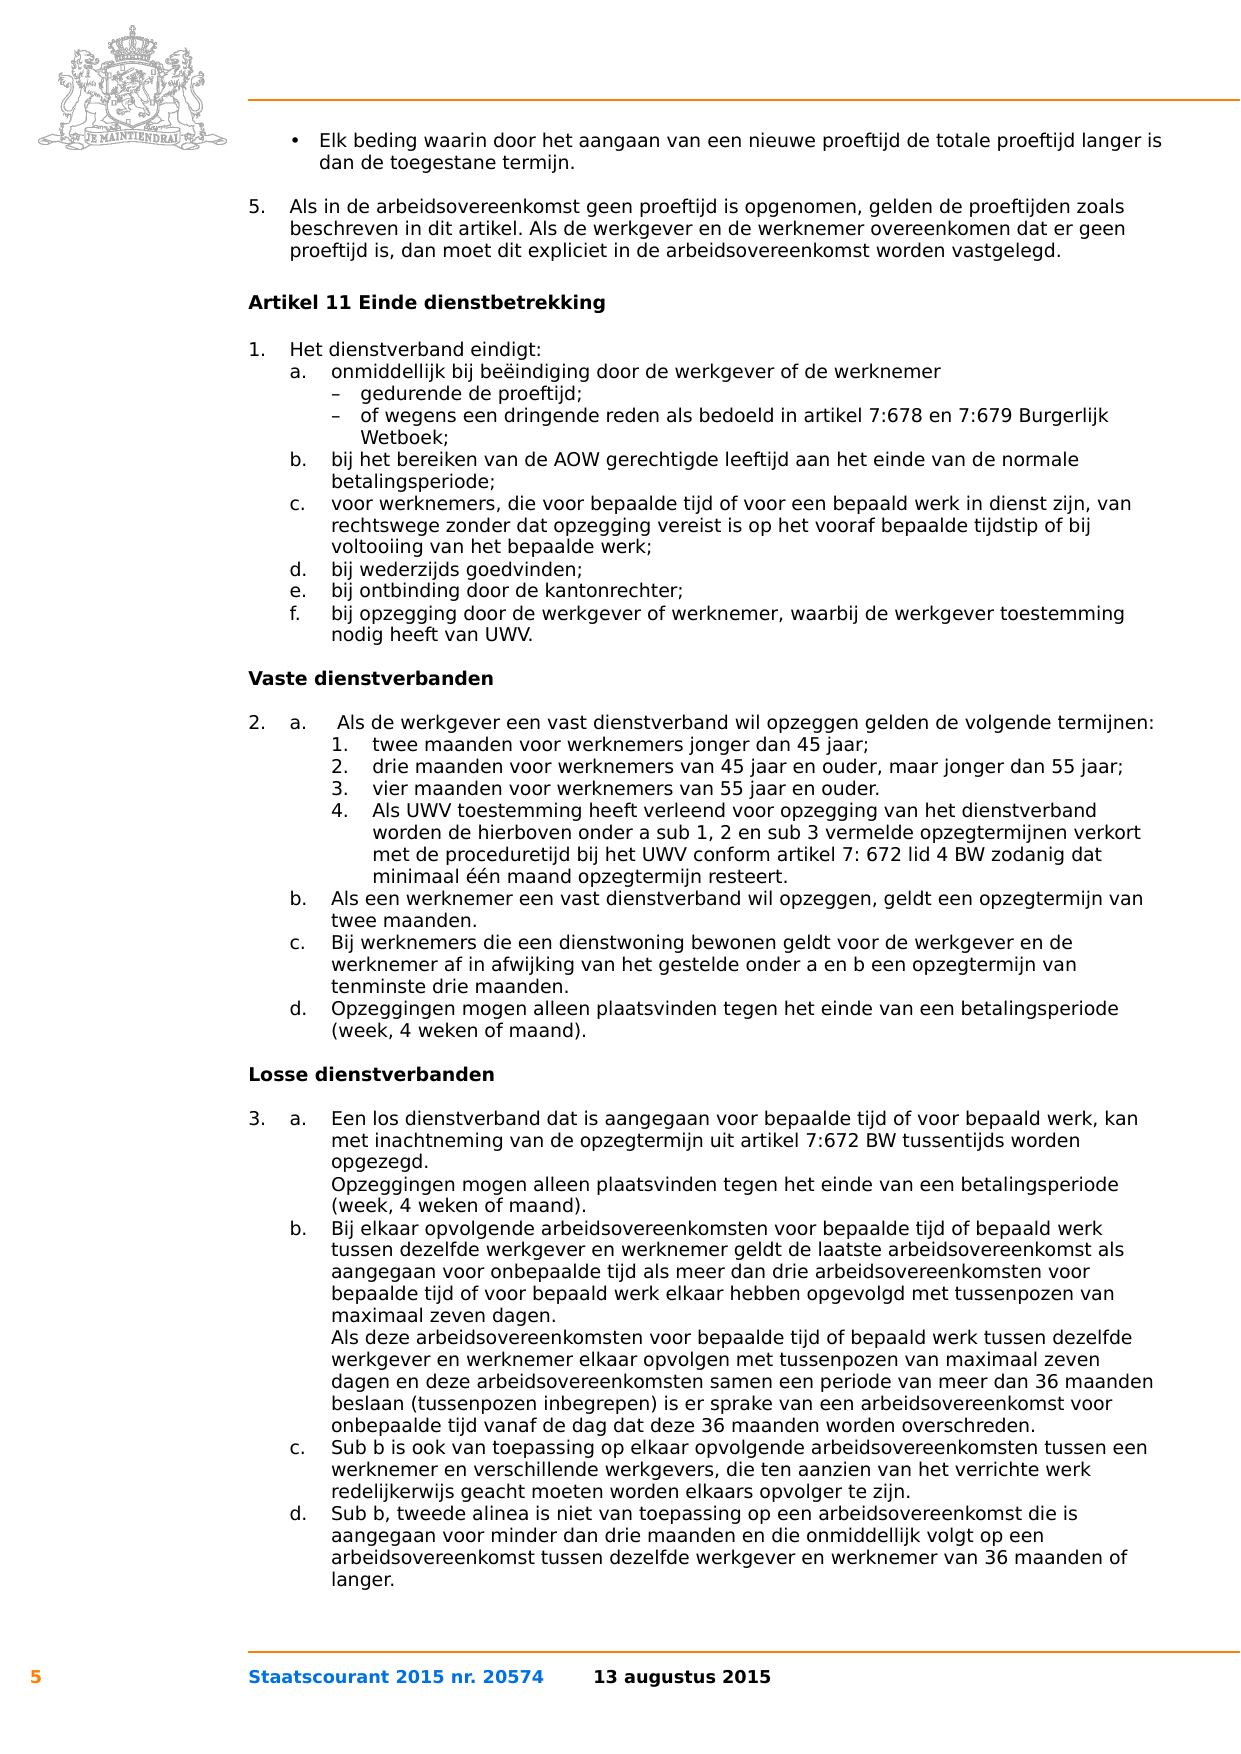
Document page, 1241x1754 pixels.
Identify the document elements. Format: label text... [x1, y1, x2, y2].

subtitle Artikel 11 Einde dienstbetrekking [248, 292, 1163, 314]
text f. bij opzegging door de werkgever of werknemer, waarbij de werkgever toestemming nodig heeft van UWV. [289, 602, 1163, 646]
text 1. Het dienstverband eindigt: [248, 339, 1163, 361]
text 2. drie maanden voor werknemers van 45 jaar en ouder, maar jonger dan 55 jaar; [331, 756, 1163, 778]
text 5. Als in de arbeidsovereenkomst geen proeftijd is opgenomen, gelden de proeftijden zoals beschreven in dit artikel. Als de werkgever en de werknemer overeenkomen dat er geen proeftijd is, dan moet dit expliciet in de arbeidsovereenkomst worden vastgelegd. [248, 196, 1163, 262]
text Als deze arbeidsovereenkomsten voor bepaalde tijd of bepaald werk tussen dezelfde werkgever en werknemer elkaar opvolgen met tussenpozen van maximaal zeven dagen en deze arbeidsovereenkomsten samen een periode van meer dan 36 maanden beslaan (tussenpozen inbegrepen) is er sprake van een arbeidsovereenkomst voor onbepaalde tijd vanaf de dag dat deze 36 maanden worden overschreden. [331, 1327, 1163, 1437]
text e. bij ontbinding door de kantonrechter; [289, 580, 1163, 602]
text 1. twee maanden voor werknemers jonger dan 45 jaar; [331, 734, 1163, 756]
text 2. a. Als de werkgever een vast dienstverband wil opzeggen gelden de volgende termijnen: [248, 712, 1163, 734]
text b. Als een werknemer een vast dienstverband wil opzeggen, geldt een opzegtermijn van twee maanden. [289, 888, 1163, 932]
subtitle Losse dienstverbanden [248, 1064, 1163, 1086]
text – of wegens een dringende reden als bedoeld in artikel 7:678 en 7:679 Burgerlijk Wetboek; [331, 404, 1163, 448]
text c. voor werknemers, die voor bepaalde tijd of voor een bepaald werk in dienst zijn, van rechtswege zonder dat opzegging vereist is op het vooraf bepaalde tijdstip of bij voltooiing van het bepaalde werk; [289, 492, 1163, 558]
text b. bij het bereiken van de AOW gerechtigde leeftijd aan het einde van de normale betalingsperiode; [289, 448, 1163, 492]
text d. Opzeggingen mogen alleen plaatsvinden tegen het einde van een betalingsperiode (week, 4 weken of maand). [289, 998, 1163, 1042]
text 3. a. Een los dienstverband dat is aangegaan voor bepaalde tijd of voor bepaald werk, kan met inachtneming van de opzegtermijn uit artikel 7:672 BW tussentijds worden opgezegd. [248, 1107, 1163, 1173]
text d. bij wederzijds goedvinden; [289, 558, 1163, 580]
text a. onmiddellijk bij beëindiging door de werkgever of de werknemer [289, 361, 1163, 383]
text 4. Als UWV toestemming heeft verleend voor opzegging van het dienstverband worden de hierboven onder a sub 1, 2 en sub 3 vermelde opzegtermijnen verkort met de proceduretijd bij het UWV conform artikel 7: 672 lid 4 BW zodanig dat minimaal één maand opzegtermijn resteert. [331, 800, 1163, 888]
picture [38, 25, 227, 150]
text d. Sub b, tweede alinea is niet van toepassing op een arbeidsovereenkomst die is aangegaan voor minder dan drie maanden en die onmiddellijk volgt op een arbeidsovereenkomst tussen dezelfde werkgever en werknemer van 36 maanden of langer. [289, 1503, 1163, 1591]
text c. Bij werknemers die een dienstwoning bewonen geldt voor de werkgever en de werknemer af in afwijking van het gestelde onder a en b een opzegtermijn van tenminste drie maanden. [289, 932, 1163, 998]
text c. Sub b is ook van toepassing op elkaar opvolgende arbeidsovereenkomsten tussen een werknemer en verschillende werkgevers, die ten aanzien van het verrichte werk redelijkerwijs geacht moeten worden elkaars opvolger te zijn. [289, 1437, 1163, 1503]
text – gedurende de proeftijd; [331, 383, 1163, 404]
subtitle Vaste dienstverbanden [248, 668, 1163, 690]
text b. Bij elkaar opvolgende arbeidsovereenkomsten voor bepaalde tijd of bepaald werk tussen dezelfde werkgever en werknemer geldt de laatste arbeidsovereenkomst als aangegaan voor onbepaalde tijd als meer dan drie arbeidsovereenkomsten voor bepaalde tijd of voor bepaald werk elkaar hebben opgevolgd met tussenpozen van maximaal zeven dagen. [289, 1217, 1163, 1327]
text • Elk beding waarin door het aangaan van een nieuwe proeftijd de totale proeftijd langer is dan de toegestane termijn. [289, 130, 1163, 174]
text 3. vier maanden voor werknemers van 55 jaar en ouder. [331, 778, 1163, 800]
text Opzeggingen mogen alleen plaatsvinden tegen het einde van een betalingsperiode (week, 4 weken of maand). [331, 1173, 1163, 1217]
